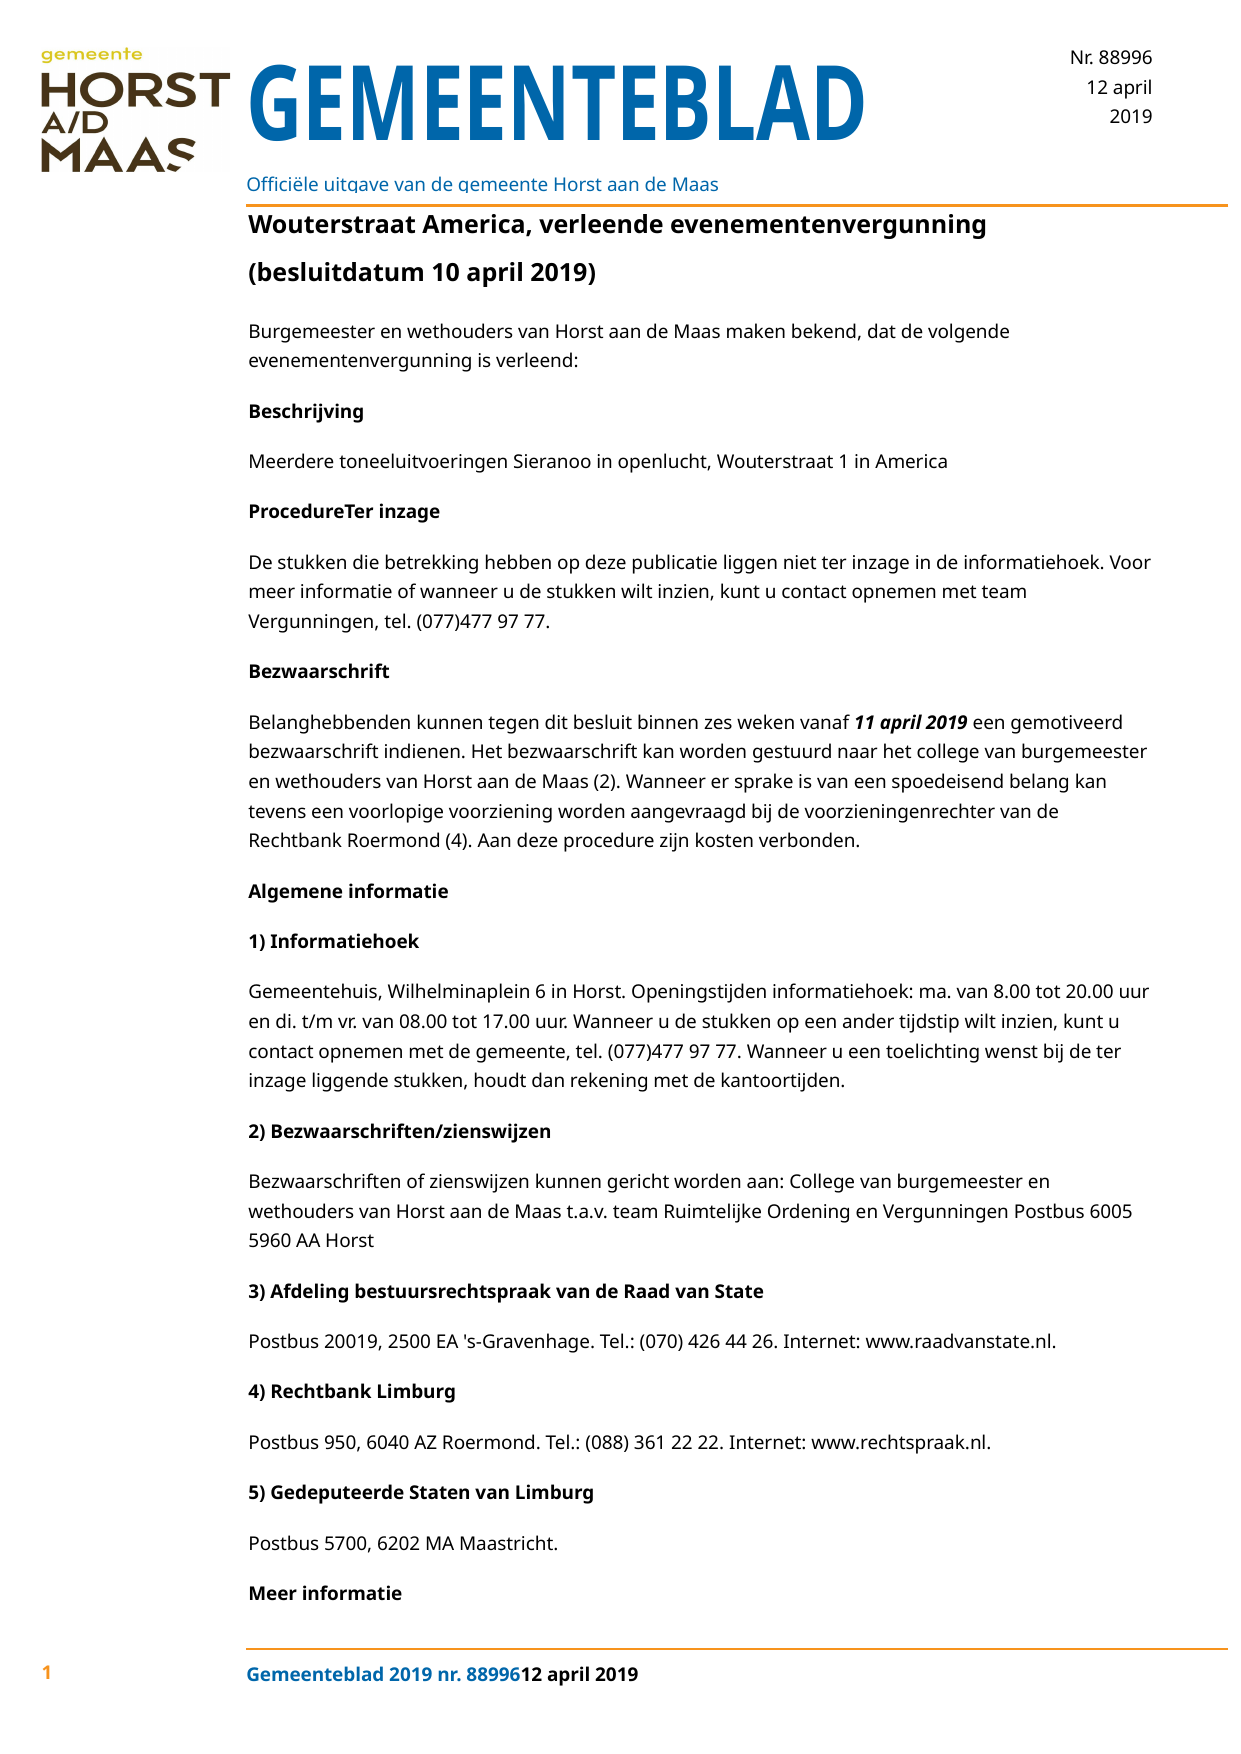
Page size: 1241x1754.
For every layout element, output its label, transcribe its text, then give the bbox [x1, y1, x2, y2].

text Algemene informatie [248, 878, 1152, 904]
text Postbus 20019, 2500 EA 's-Gravenhage. Tel.: (070) 426 44 26. Internet: www.raadvanstate.nl. [248, 1328, 1152, 1354]
text Belanghebbenden kunnen tegen dit besluit binnen zes weken vanaf 11 april 2019 een gemotiveerd bezwaarschrift indienen. Het bezwaarschrift kan worden gestuurd naar het college van burgemeester en wethouders van Horst aan de Maas (2). Wanneer er sprake is van een spoedeisend belang kan tevens een voorlopige voorziening worden aangevraagd bij de voorzieningenrechter van de Rechtbank Roermond (4). Aan deze procedure zijn kosten verbonden. [248, 709, 1152, 853]
text De stukken die betrekking hebben op deze publicatie liggen niet ter inzage in de informatiehoek. Voor meer informatie of wanneer u de stukken wilt inzien, kunt u contact opnemen met team Vergunningen, tel. (077)477 97 77. [248, 549, 1152, 634]
text 2) Bezwaarschriften/zienswijzen [248, 1118, 1152, 1144]
text Beschrijving [248, 398, 1152, 424]
text ProcedureTer inzage [248, 499, 1152, 524]
picture [41, 47, 231, 172]
text Postbus 950, 6040 AZ Roermond. Tel.: (088) 361 22 22. Internet: www.rechtspraak.nl. [248, 1429, 1152, 1455]
text 5) Gedeputeerde Staten van Limburg [248, 1479, 1152, 1505]
text Postbus 5700, 6202 MA Maastricht. [248, 1530, 1152, 1556]
text Bezwaarschriften of zienswijzen kunnen gericht worden aan: College van burgemeester en wethouders van Horst aan de Maas t.a.v. team Ruimtelijke Ordening en Vergunningen Postbus 6005 5960 AA Horst [248, 1168, 1152, 1253]
text Meerdere toneeluitvoeringen Sieranoo in openlucht, Wouterstraat 1 in America [248, 448, 1152, 474]
text Wouterstraat America, verleende evenementenvergunning (besluitdatum 10 april 2019) [248, 207, 1152, 288]
text 3) Afdeling bestuursrechtspraak van de Raad van State [248, 1278, 1152, 1304]
text Bezwaarschrift [248, 659, 1152, 684]
text Gemeentehuis, Wilhelminaplein 6 in Horst. Openingstijden informatiehoek: ma. van 8.00 tot 20.00 uur en di. t/m vr. van 08.00 tot 17.00 uur. Wanneer u de stukken op een ander tijdstip wilt inzien, kunt u contact opnemen met de gemeente, tel. (077)477 97 77. Wanneer u een toelichting wenst bij de ter inzage liggende stukken, houdt dan rekening met de kantoortijden. [248, 979, 1152, 1093]
text 1) Informatiehoek [248, 928, 1152, 954]
text 4) Rechtbank Limburg [248, 1379, 1152, 1404]
text Burgemeester en wethouders van Horst aan de Maas maken bekend, dat de volgende evenementenvergunning is verleend: [248, 318, 1152, 373]
text Meer informatie [248, 1580, 1152, 1606]
